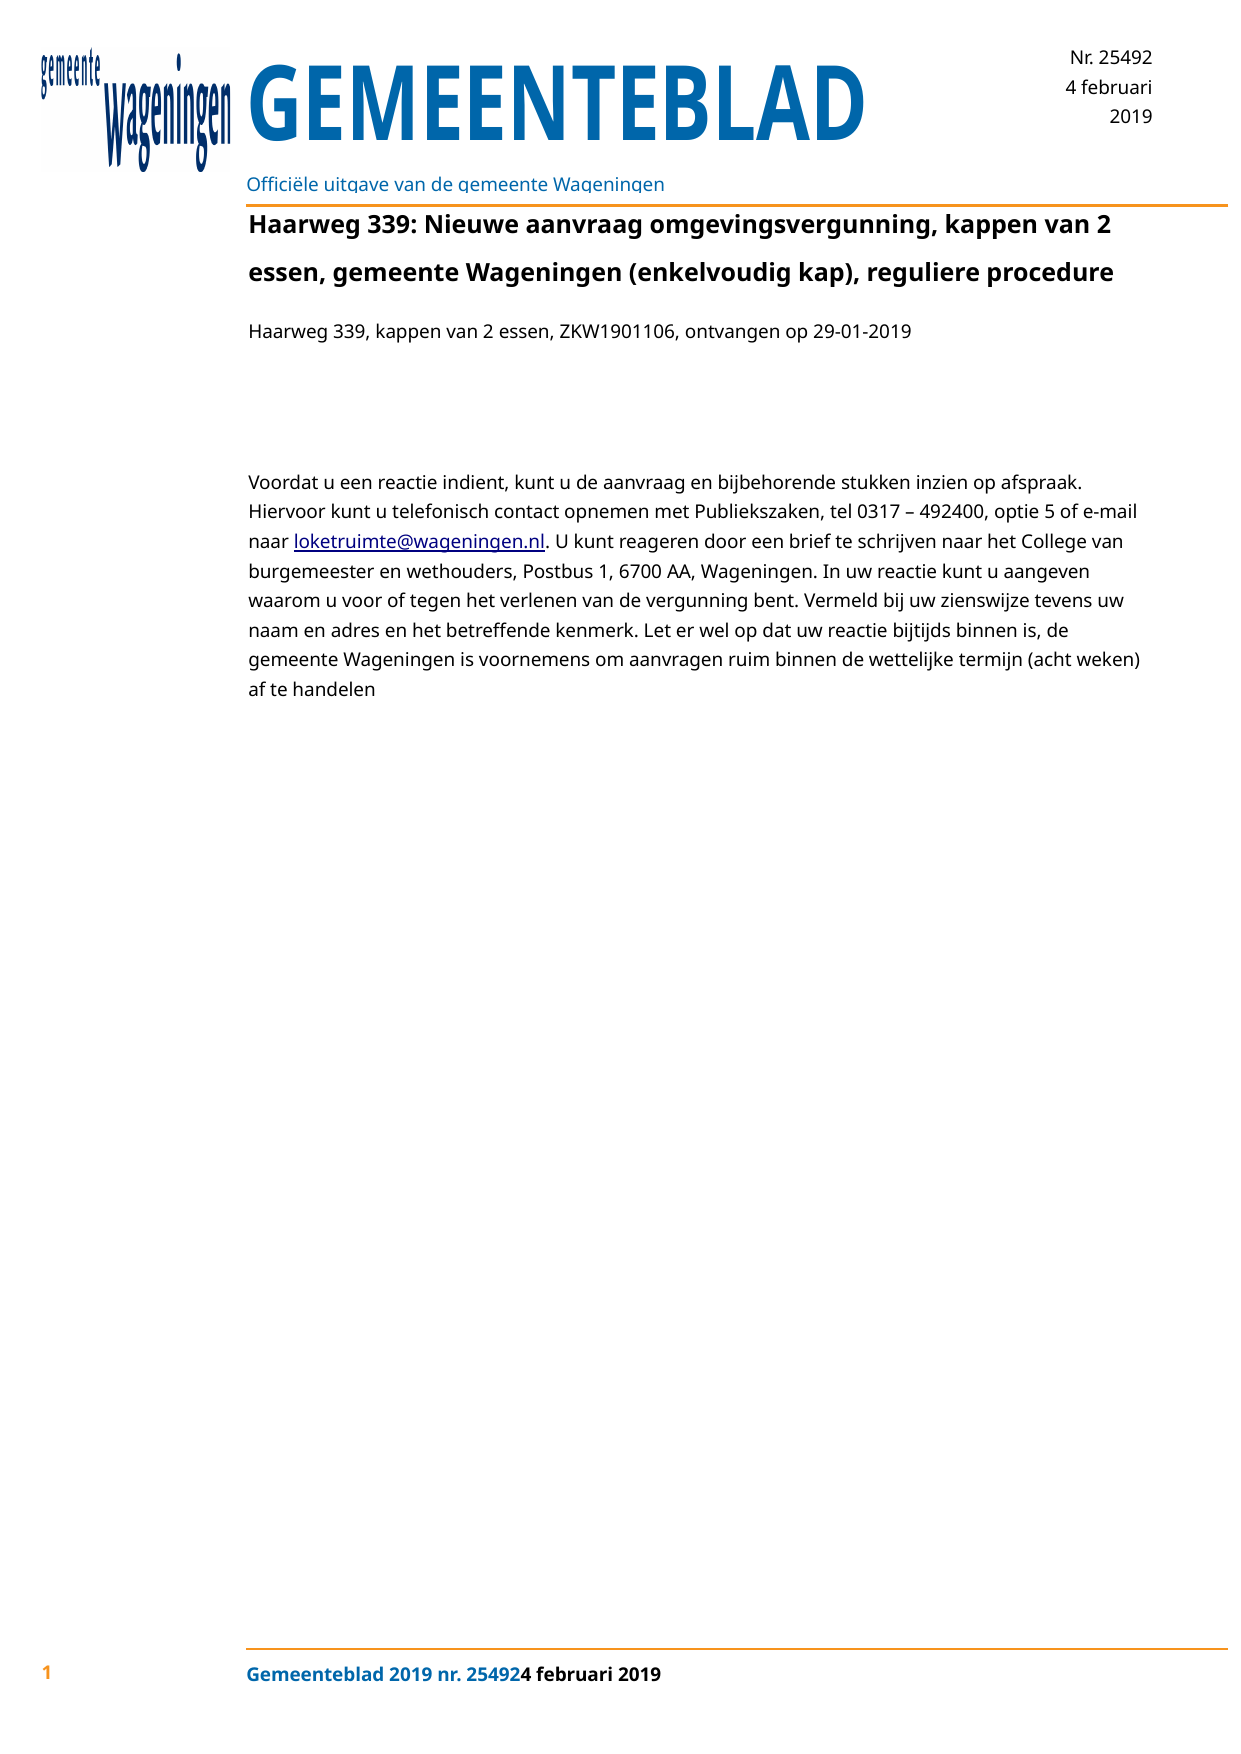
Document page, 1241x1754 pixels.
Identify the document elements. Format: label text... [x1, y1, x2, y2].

picture [41, 47, 231, 172]
text Haarweg 339: Nieuwe aanvraag omgevingsvergunning, kappen van 2 essen, gemeente Wageningen (enkelvoudig kap), reguliere procedure [248, 207, 1152, 288]
text Voordat u een reactie indient, kunt u de aanvraag en bijbehorende stukken inzien op afspraak. Hiervoor kunt u telefonisch contact opnemen met Publiekszaken, tel 0317 – 492400, optie 5 of e-mail naar loketruimte@wageningen.nl. U kunt reageren door een brief te schrijven naar het College van burgemeester en wethouders, Postbus 1, 6700 AA, Wageningen. In uw reactie kunt u aangeven waarom u voor of tegen het verlenen van de vergunning bent. Vermeld bij uw zienswijze tevens uw naam en adres en het betreffende kenmerk. Let er wel op dat uw reactie bijtijds binnen is, de gemeente Wageningen is voornemens om aanvragen ruim binnen de wettelijke termijn (acht weken) af te handelen [248, 469, 1152, 702]
text Haarweg 339, kappen van 2 essen, ZKW1901106, ontvangen op 29-01-2019 [248, 318, 1152, 344]
